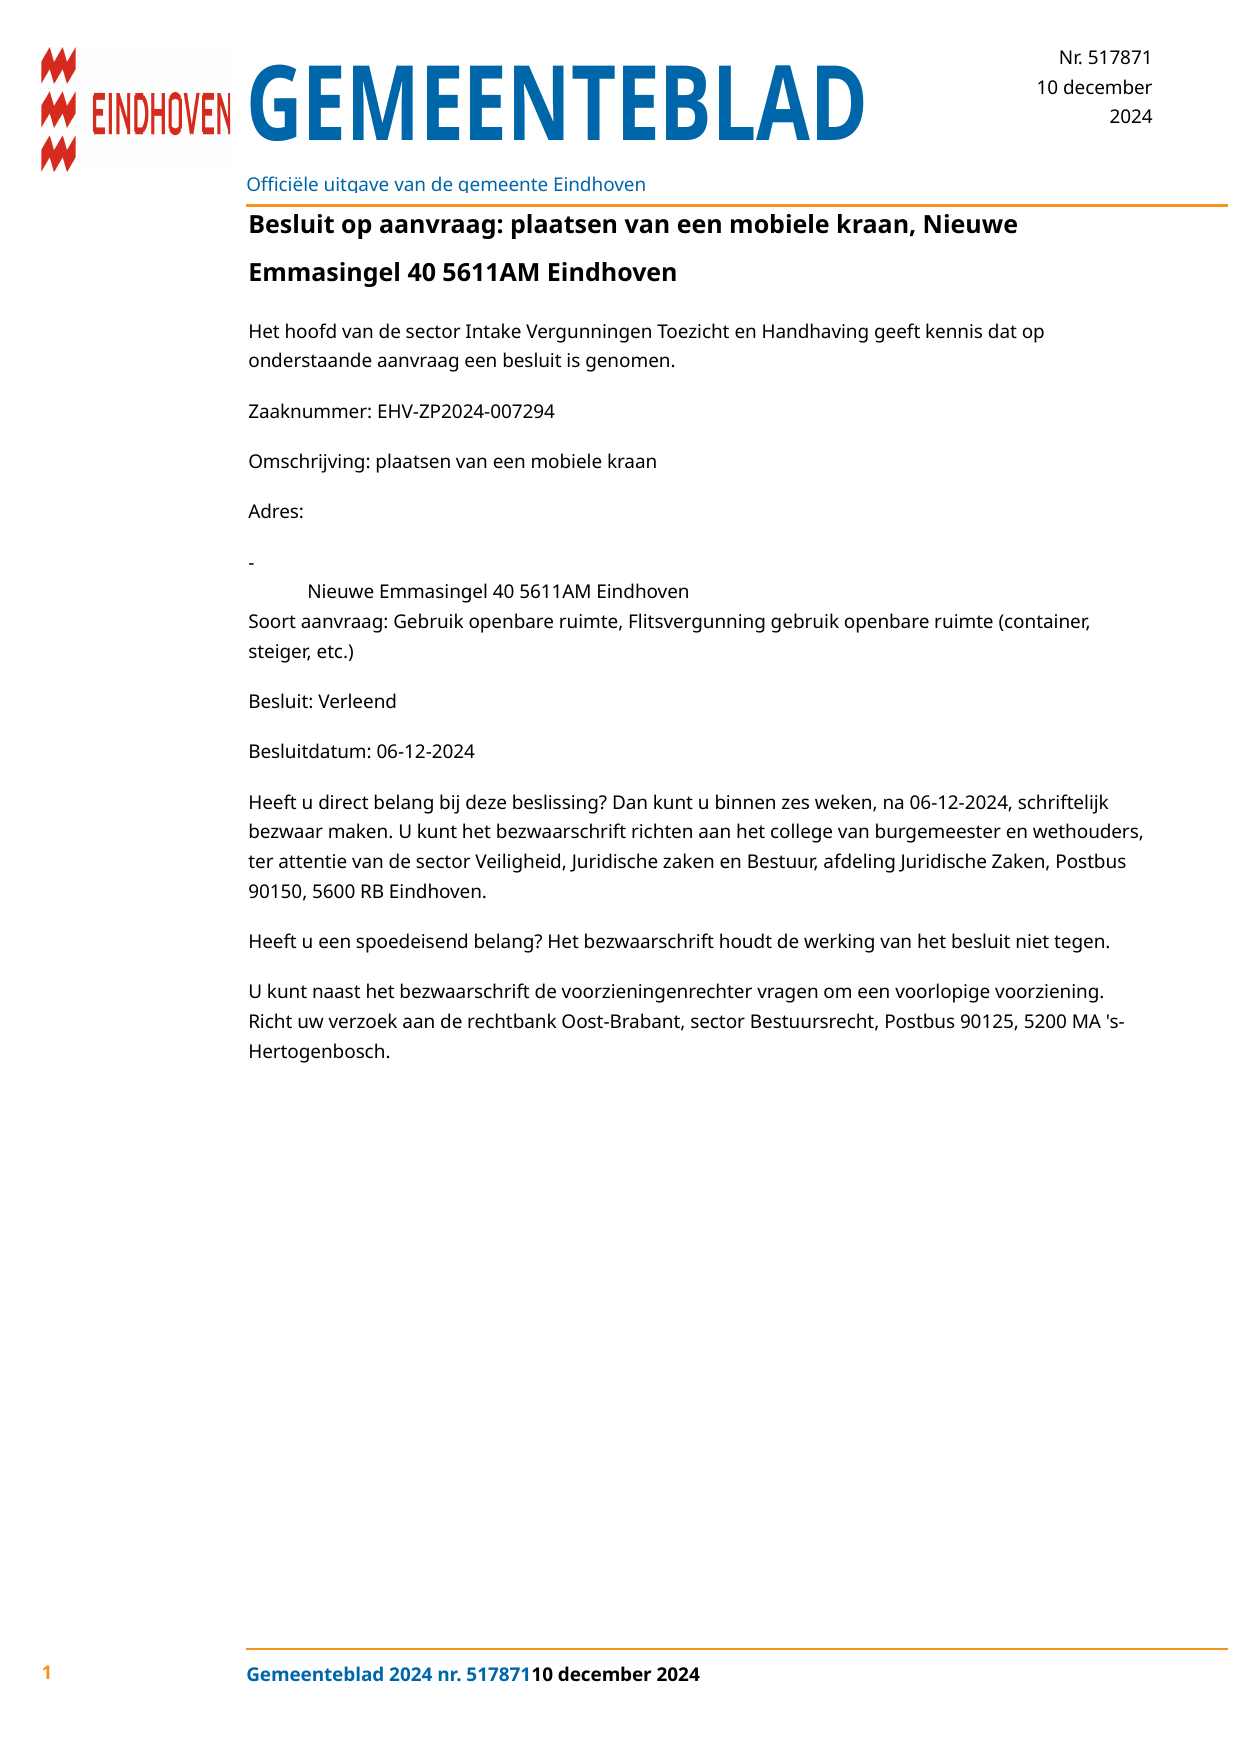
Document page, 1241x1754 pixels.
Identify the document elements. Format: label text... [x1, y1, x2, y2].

picture [41, 47, 231, 172]
list Nieuwe Emmasingel 40 5611AM Eindhoven [248, 579, 1152, 604]
text Heeft u een spoedeisend belang? Het bezwaarschrift houdt de werking van het besluit niet tegen. [248, 928, 1152, 954]
text Besluit op aanvraag: plaatsen van een mobiele kraan, Nieuwe Emmasingel 40 5611AM Eindhoven [248, 207, 1152, 288]
text Heeft u direct belang bij deze beslissing? Dan kunt u binnen zes weken, na 06-12-2024, schriftelijk bezwaar maken. U kunt het bezwaarschrift richten aan het college van burgemeester en wethouders, ter attentie van de sector Veiligheid, Juridische zaken en Bestuur, afdeling Juridische Zaken, Postbus 90150, 5600 RB Eindhoven. [248, 789, 1152, 904]
text Zaaknummer: EHV-ZP2024-007294 [248, 398, 1152, 424]
text Besluitdatum: 06-12-2024 [248, 739, 1152, 764]
text Adres: [248, 499, 1152, 524]
text U kunt naast het bezwaarschrift de voorzieningenrechter vragen om een voorlopige voorziening. Richt uw verzoek aan de rechtbank Oost-Brabant, sector Bestuursrecht, Postbus 90125, 5200 MA 's-Hertogenbosch. [248, 979, 1152, 1064]
text Omschrijving: plaatsen van een mobiele kraan [248, 448, 1152, 474]
text Soort aanvraag: Gebruik openbare ruimte, Flitsvergunning gebruik openbare ruimte (container, steiger, etc.) [248, 608, 1152, 664]
text Besluit: Verleend [248, 688, 1152, 714]
text Het hoofd van de sector Intake Vergunningen Toezicht en Handhaving geeft kennis dat op onderstaande aanvraag een besluit is genomen. [248, 318, 1152, 373]
